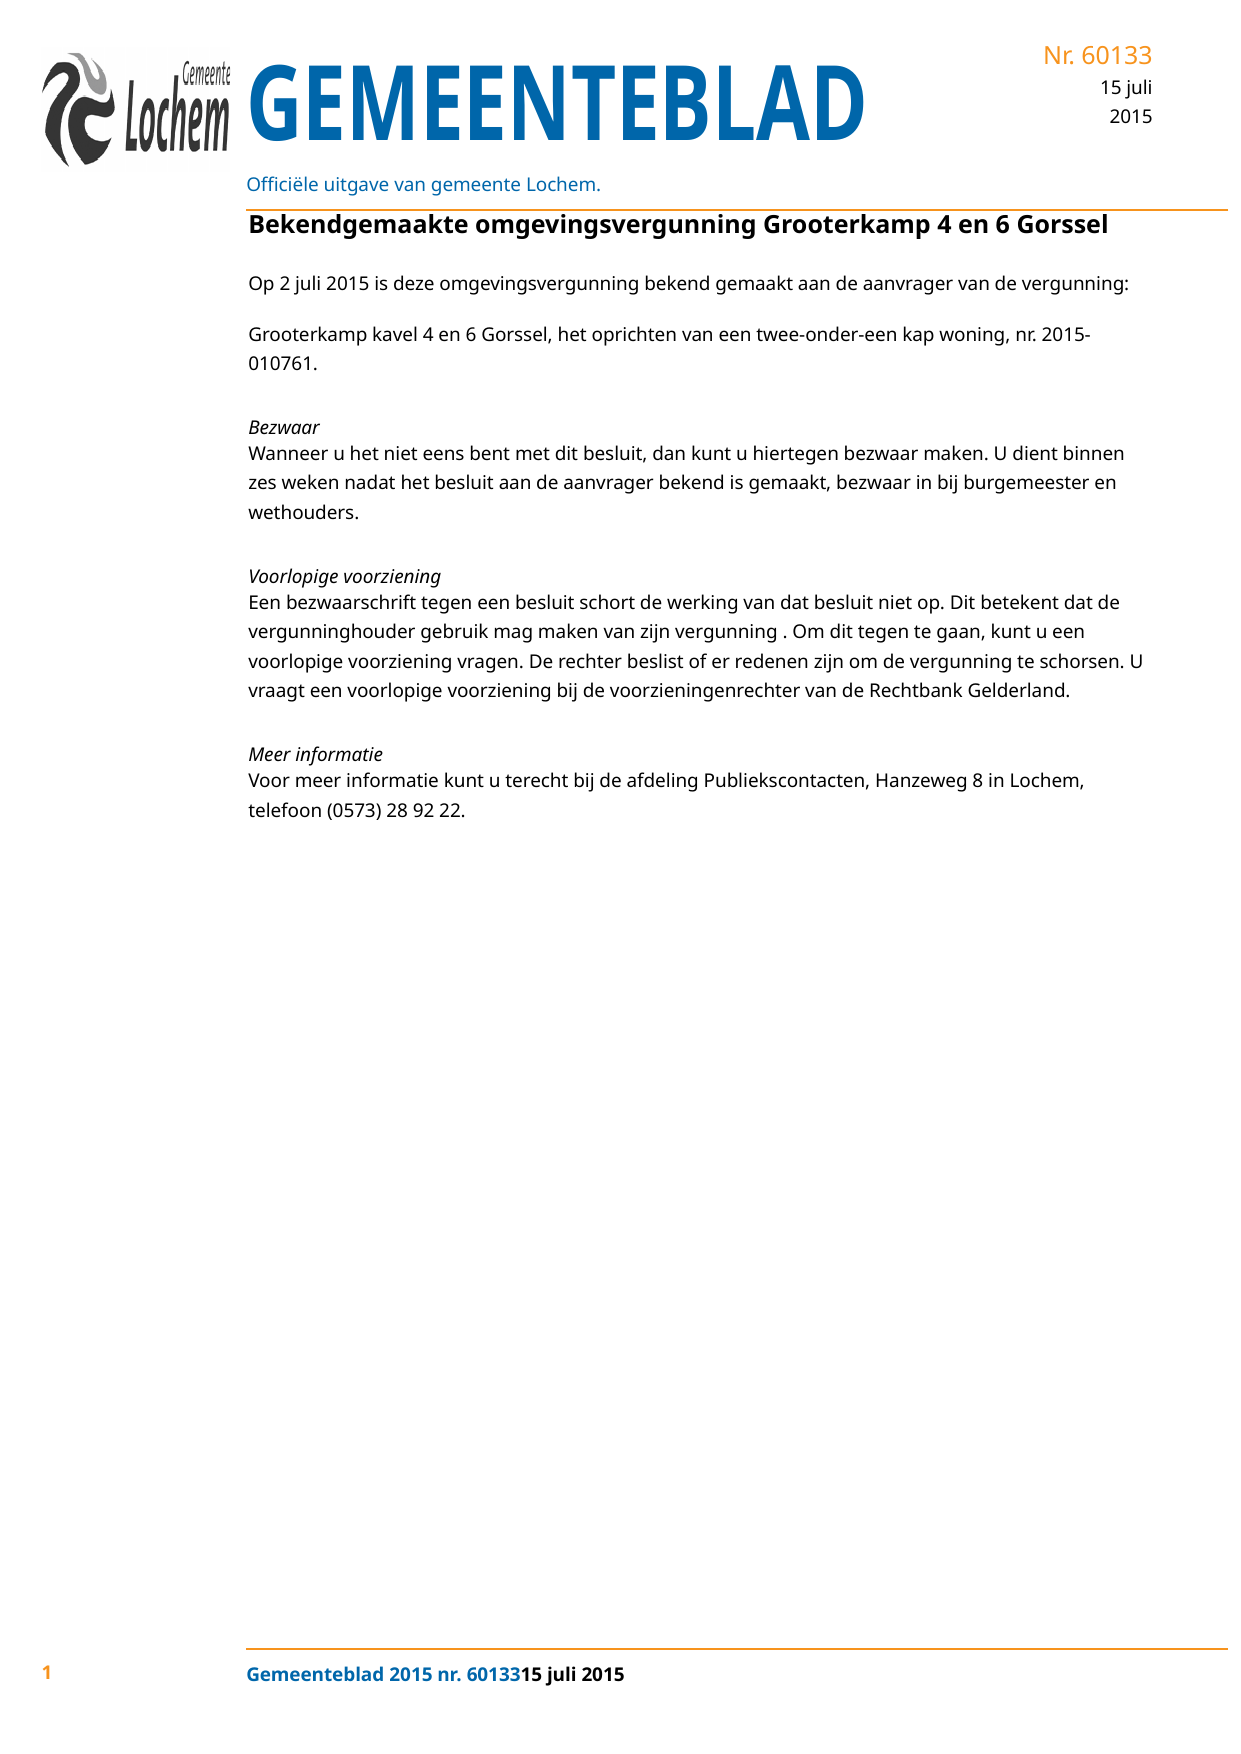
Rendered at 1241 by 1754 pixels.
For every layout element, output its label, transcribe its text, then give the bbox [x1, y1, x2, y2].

text Voor meer informatie kunt u terecht bij de afdeling Publiekscontacten, Hanzeweg 8 in Lochem, telefoon (0573) 28 92 22. [248, 767, 1152, 823]
text Een bezwaarschrift tegen een besluit schort de werking van dat besluit niet op. Dit betekent dat de vergunninghouder gebruik mag maken van zijn vergunning . Om dit tegen te gaan, kunt u een voorlopige voorziening vragen. De rechter beslist of er redenen zijn om de vergunning te schorsen. U vraagt een voorlopige voorziening bij de voorzieningenrechter van de Rechtbank Gelderland. [248, 589, 1152, 703]
text Wanneer u het niet eens bent met dit besluit, dan kunt u hiertegen bezwaar maken. U dient binnen zes weken nadat het besluit aan de aanvrager bekend is gemaakt, bezwaar in bij burgemeester en wethouders. [248, 440, 1152, 525]
picture [41, 47, 231, 172]
text Bezwaar [248, 414, 1152, 440]
text Op 2 juli 2015 is deze omgevingsvergunning bekend gemaakt aan de aanvrager van de vergunning: [248, 270, 1152, 296]
text Meer informatie [248, 742, 1152, 767]
text Voorlopige voorziening [248, 563, 1152, 589]
text Grooterkamp kavel 4 en 6 Gorssel, het oprichten van een twee-onder-een kap woning, nr. 2015-010761. [248, 321, 1152, 376]
text Bekendgemaakte omgevingsvergunning Grooterkamp 4 en 6 Gorssel [248, 211, 1152, 241]
